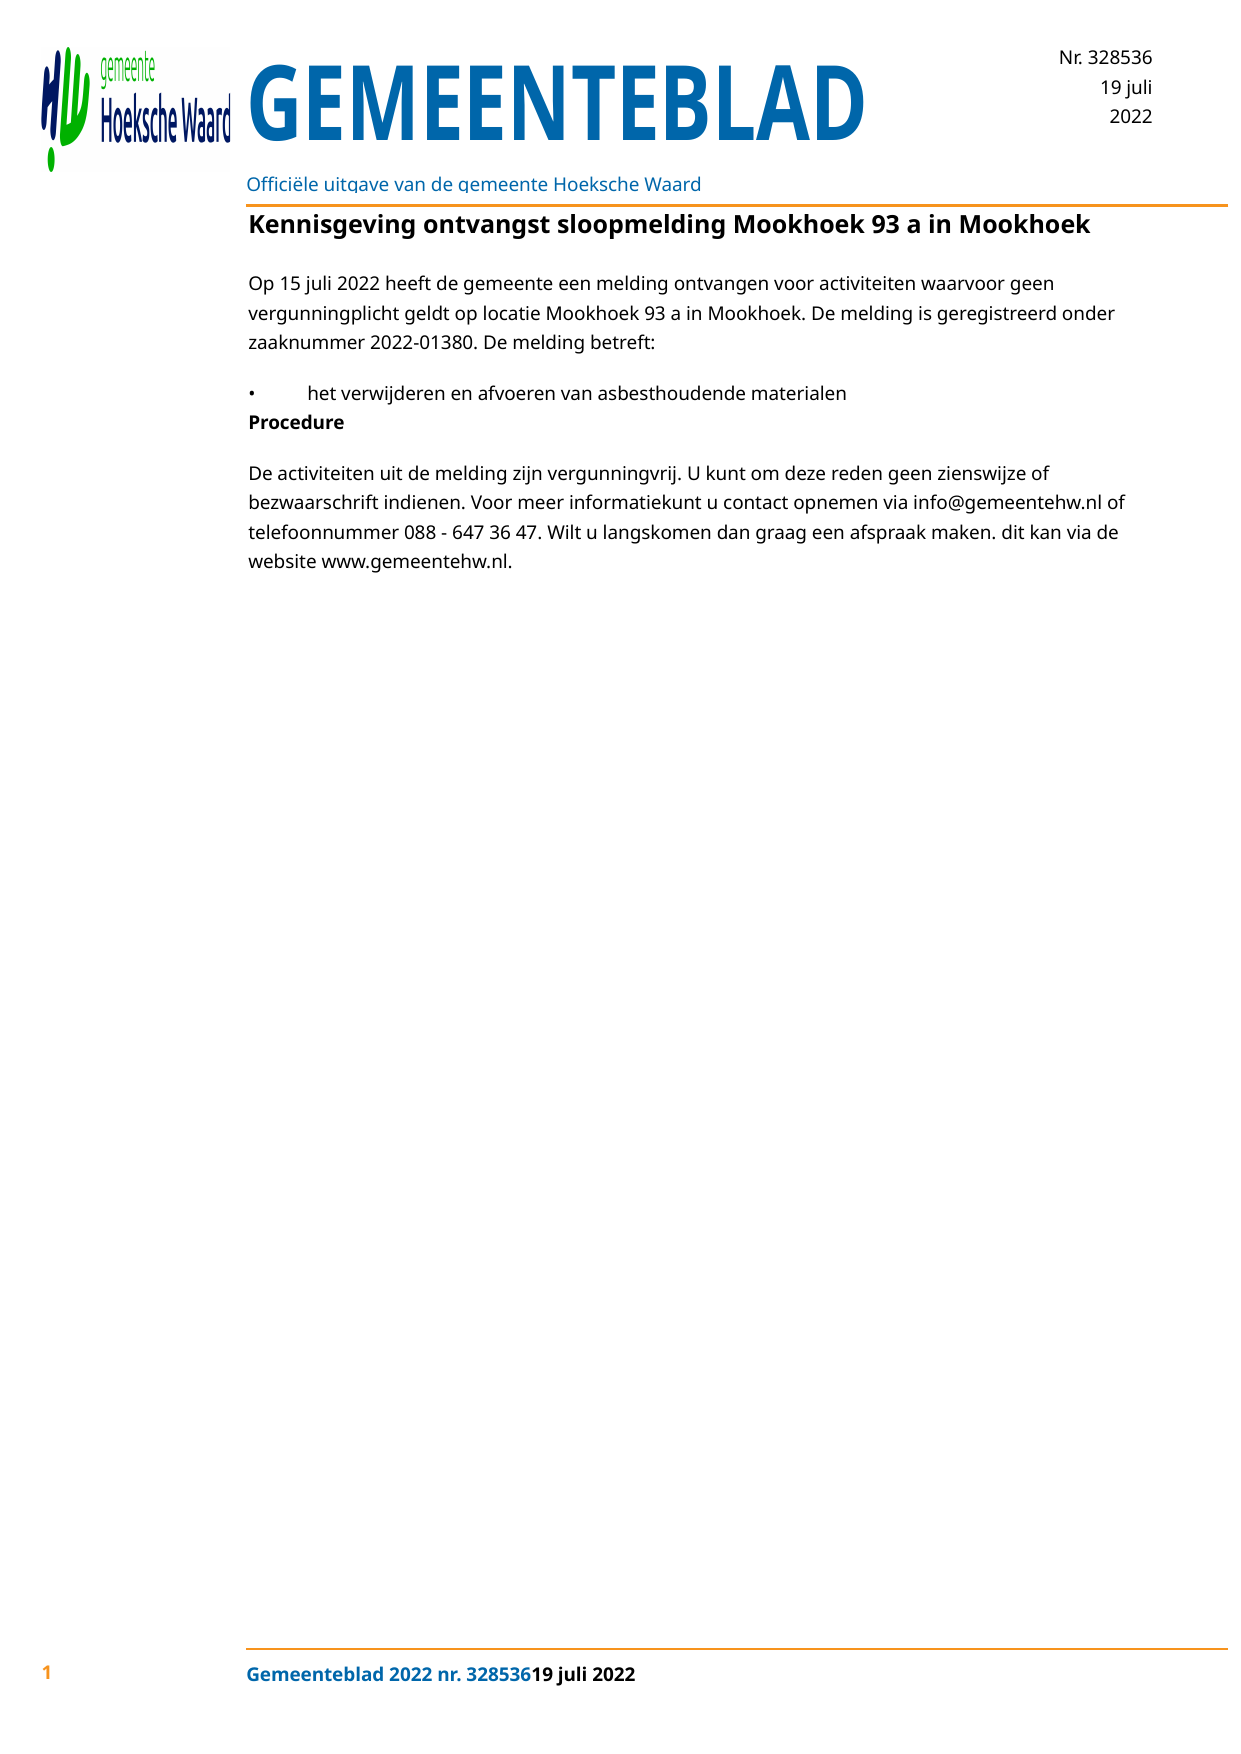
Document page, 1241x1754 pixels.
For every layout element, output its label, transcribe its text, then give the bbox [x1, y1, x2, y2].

list het verwijderen en afvoeren van asbesthoudende materialen [248, 380, 1152, 406]
text Procedure [248, 409, 1152, 435]
text De activiteiten uit de melding zijn vergunningvrij. U kunt om deze reden geen zienswijze of bezwaarschrift indienen. Voor meer informatiekunt u contact opnemen via info@gemeentehw.nl of telefoonnummer 088 - 647 36 47. Wilt u langskomen dan graag een afspraak maken. dit kan via de website www.gemeentehw.nl. [248, 460, 1152, 574]
text Kennisgeving ontvangst sloopmelding Mookhoek 93 a in Mookhoek [248, 207, 1152, 241]
text Op 15 juli 2022 heeft de gemeente een melding ontvangen voor activiteiten waarvoor geen vergunningplicht geldt op locatie Mookhoek 93 a in Mookhoek. De melding is geregistreerd onder zaaknummer 2022-01380. De melding betreft: [248, 270, 1152, 355]
picture [41, 47, 231, 172]
